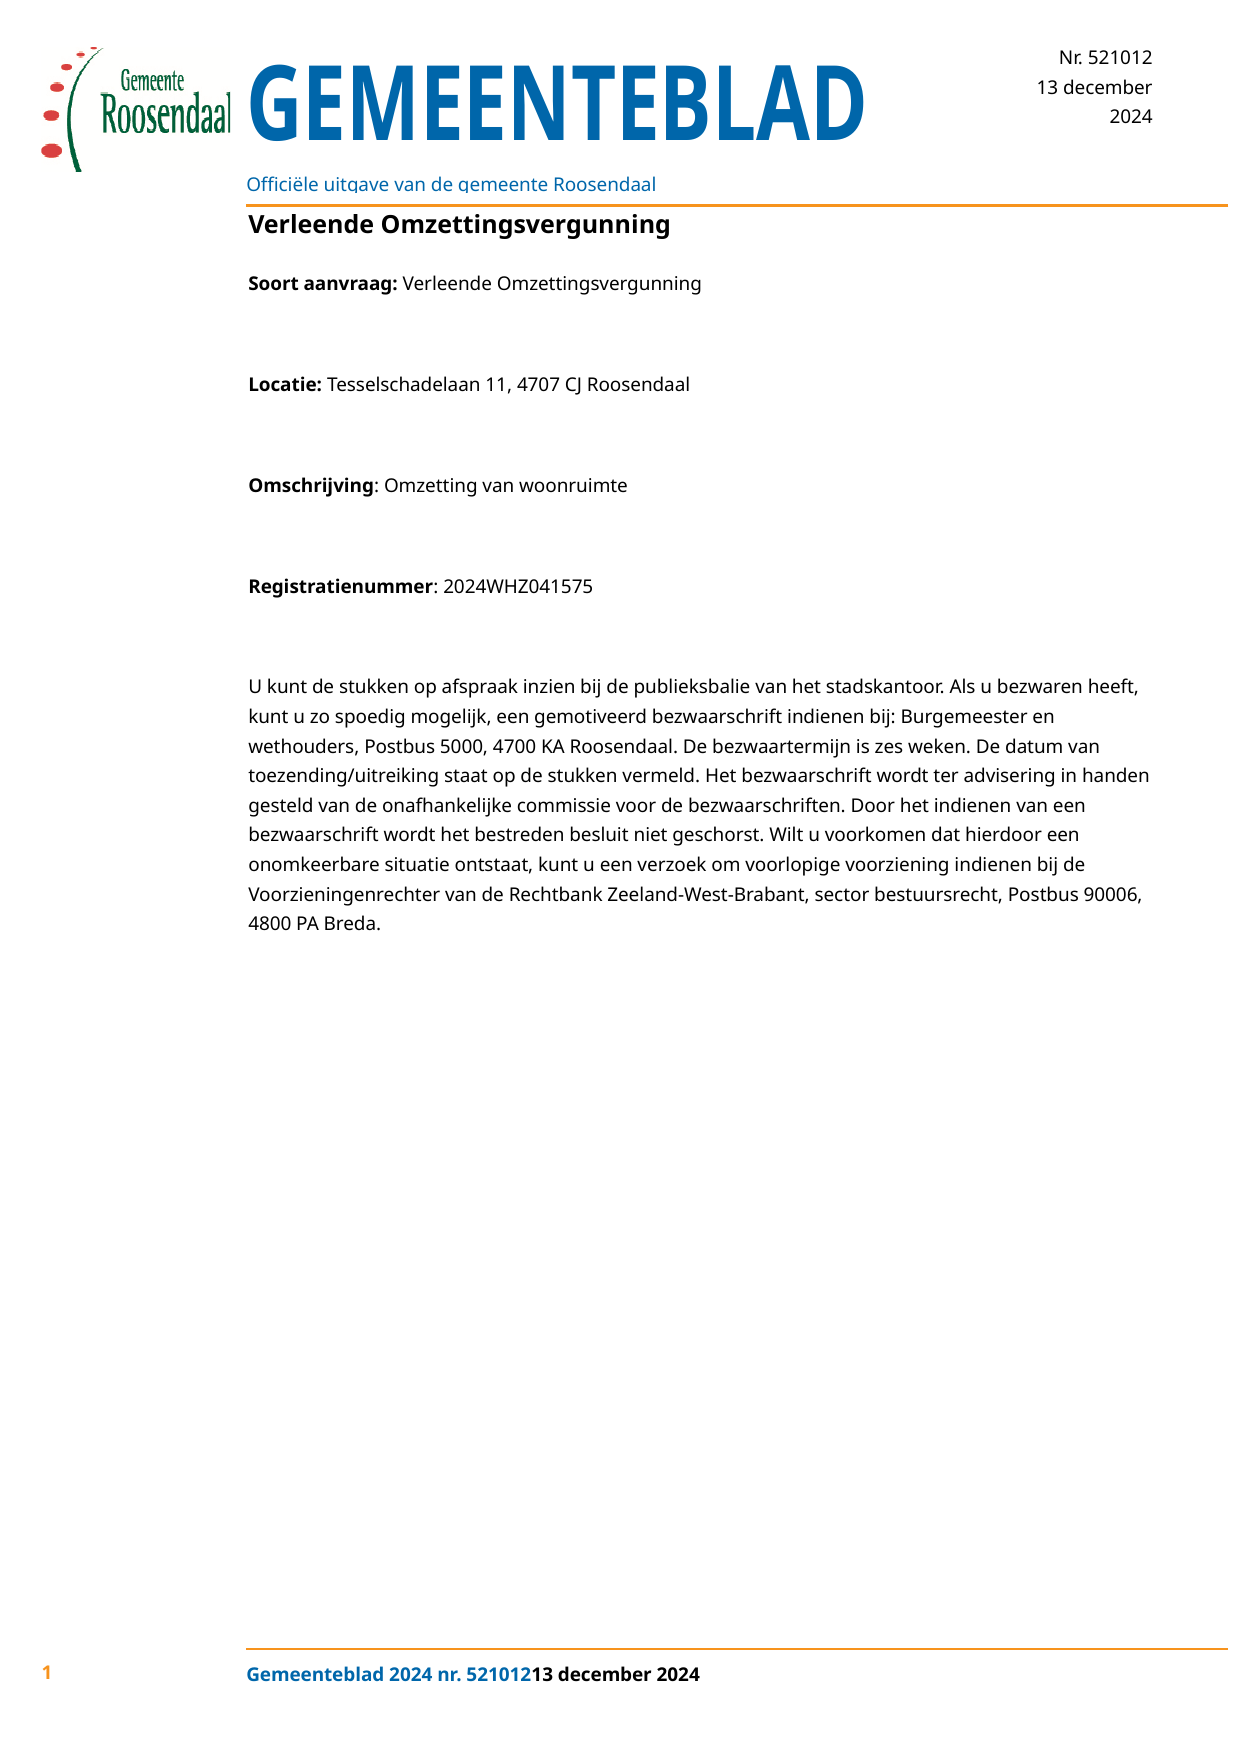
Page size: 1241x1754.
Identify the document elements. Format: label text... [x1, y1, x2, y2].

text Locatie: Tesselschadelaan 11, 4707 CJ Roosendaal [248, 371, 1152, 397]
text Omschrijving: Omzetting van woonruimte [248, 472, 1152, 498]
text U kunt de stukken op afspraak inzien bij de publieksbalie van het stadskantoor. Als u bezwaren heeft, kunt u zo spoedig mogelijk, een gemotiveerd bezwaarschrift indienen bij: Burgemeester en wethouders, Postbus 5000, 4700 KA Roosendaal. De bezwaartermijn is zes weken. De datum van toezending/uitreiking staat op de stukken vermeld. Het bezwaarschrift wordt ter advisering in handen gesteld van de onafhankelijke commissie voor de bezwaarschriften. Door het indienen van een bezwaarschrift wordt het bestreden besluit niet geschorst. Wilt u voorkomen dat hierdoor een onomkeerbare situatie ontstaat, kunt u een verzoek om voorlopige voorziening indienen bij de Voorzieningenrechter van de Rechtbank Zeeland-West-Brabant, sector bestuursrecht, Postbus 90006, 4800 PA Breda. [248, 674, 1152, 936]
picture [41, 47, 231, 172]
text Verleende Omzettingsvergunning [248, 207, 1152, 241]
text Registratienummer: 2024WHZ041575 [248, 573, 1152, 598]
text Soort aanvraag: Verleende Omzettingsvergunning [248, 270, 1152, 296]
